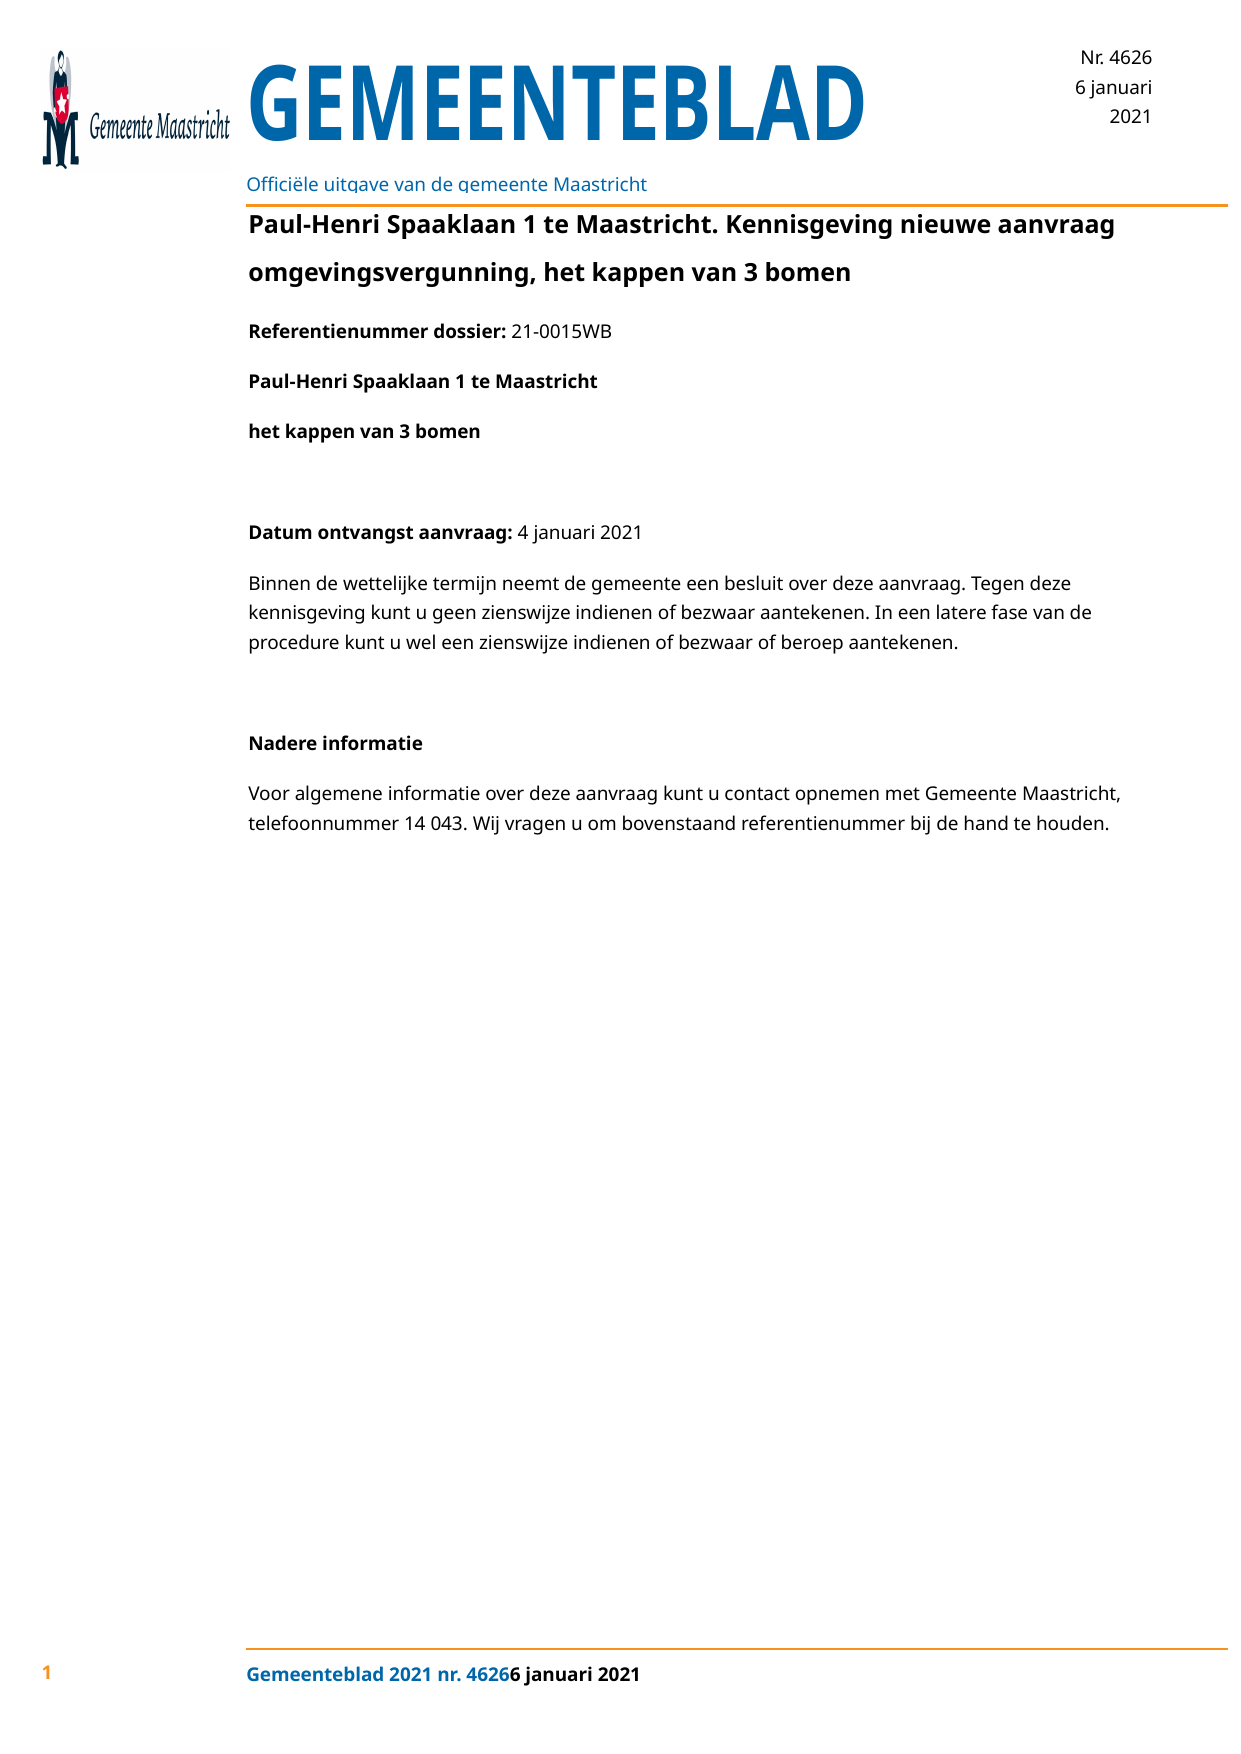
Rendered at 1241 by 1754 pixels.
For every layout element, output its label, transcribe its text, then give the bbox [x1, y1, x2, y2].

text Paul-Henri Spaaklaan 1 te Maastricht [248, 368, 1152, 394]
text Datum ontvangst aanvraag: 4 januari 2021 [248, 519, 1152, 545]
text Nadere informatie [248, 730, 1152, 756]
text het kappen van 3 bomen [248, 419, 1152, 444]
text Binnen de wettelijke termijn neemt de gemeente een besluit over deze aanvraag. Tegen deze kennisgeving kunt u geen zienswijze indienen of bezwaar aantekenen. In een latere fase van de procedure kunt u wel een zienswijze indienen of bezwaar of beroep aantekenen. [248, 570, 1152, 655]
text Referentienummer dossier: 21-0015WB [248, 318, 1152, 344]
picture [41, 47, 231, 172]
text Paul-Henri Spaaklaan 1 te Maastricht. Kennisgeving nieuwe aanvraag omgevingsvergunning, het kappen van 3 bomen [248, 207, 1152, 288]
text Voor algemene informatie over deze aanvraag kunt u contact opnemen met Gemeente Maastricht, telefoonnummer 14 043. Wij vragen u om bovenstaand referentienummer bij de hand te houden. [248, 780, 1152, 836]
